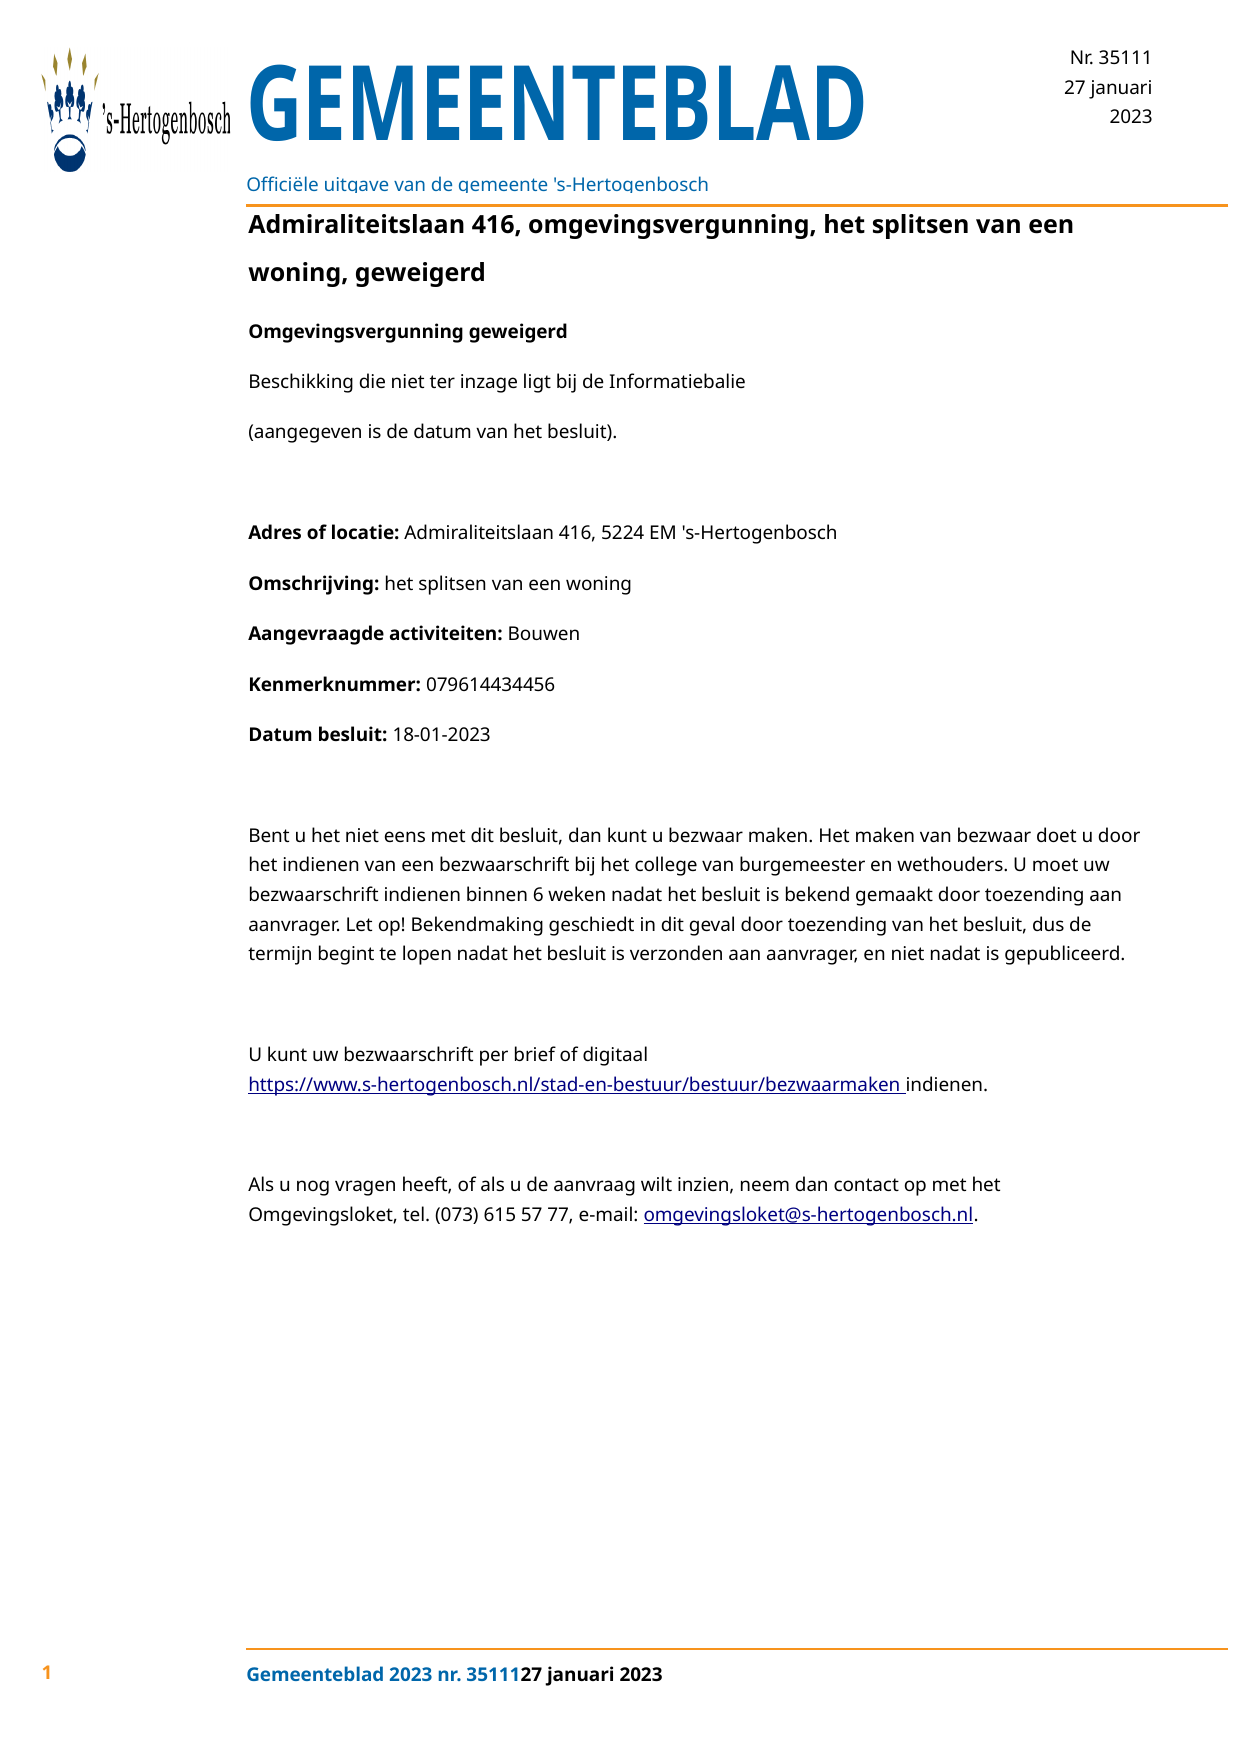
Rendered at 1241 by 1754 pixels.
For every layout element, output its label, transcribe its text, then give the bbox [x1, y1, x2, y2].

text Omschrijving: het splitsen van een woning [248, 570, 1152, 596]
text U kunt uw bezwaarschrift per brief of digitaal https://www.s-hertogenbosch.nl/stad-en-bestuur/bestuur/bezwaarmaken indienen. [248, 1041, 1152, 1097]
text Kenmerknummer: 079614434456 [248, 671, 1152, 697]
text Omgevingsvergunning geweigerd [248, 318, 1152, 344]
text Beschikking die niet ter inzage ligt bij de Informatiebalie [248, 368, 1152, 394]
text Datum besluit: 18-01-2023 [248, 721, 1152, 747]
text Admiraliteitslaan 416, omgevingsvergunning, het splitsen van een woning, geweigerd [248, 207, 1152, 288]
text Bent u het niet eens met dit besluit, dan kunt u bezwaar maken. Het maken van bezwaar doet u door het indienen van een bezwaarschrift bij het college van burgemeester en wethouders. U moet uw bezwaarschrift indienen binnen 6 weken nadat het besluit is bekend gemaakt door toezending aan aanvrager. Let op! Bekendmaking geschiedt in dit geval door toezending van het besluit, dus de termijn begint te lopen nadat het besluit is verzonden aan aanvrager, en niet nadat is gepubliceerd. [248, 822, 1152, 966]
text Aangevraagde activiteiten: Bouwen [248, 620, 1152, 646]
text Als u nog vragen heeft, of als u de aanvraag wilt inzien, neem dan contact op met het Omgevingsloket, tel. (073) 615 57 77, e-mail: omgevingsloket@s-hertogenbosch.nl. [248, 1172, 1152, 1227]
text Adres of locatie: Admiraliteitslaan 416, 5224 EM 's-Hertogenbosch [248, 519, 1152, 545]
picture [41, 47, 231, 172]
text (aangegeven is de datum van het besluit). [248, 419, 1152, 444]
